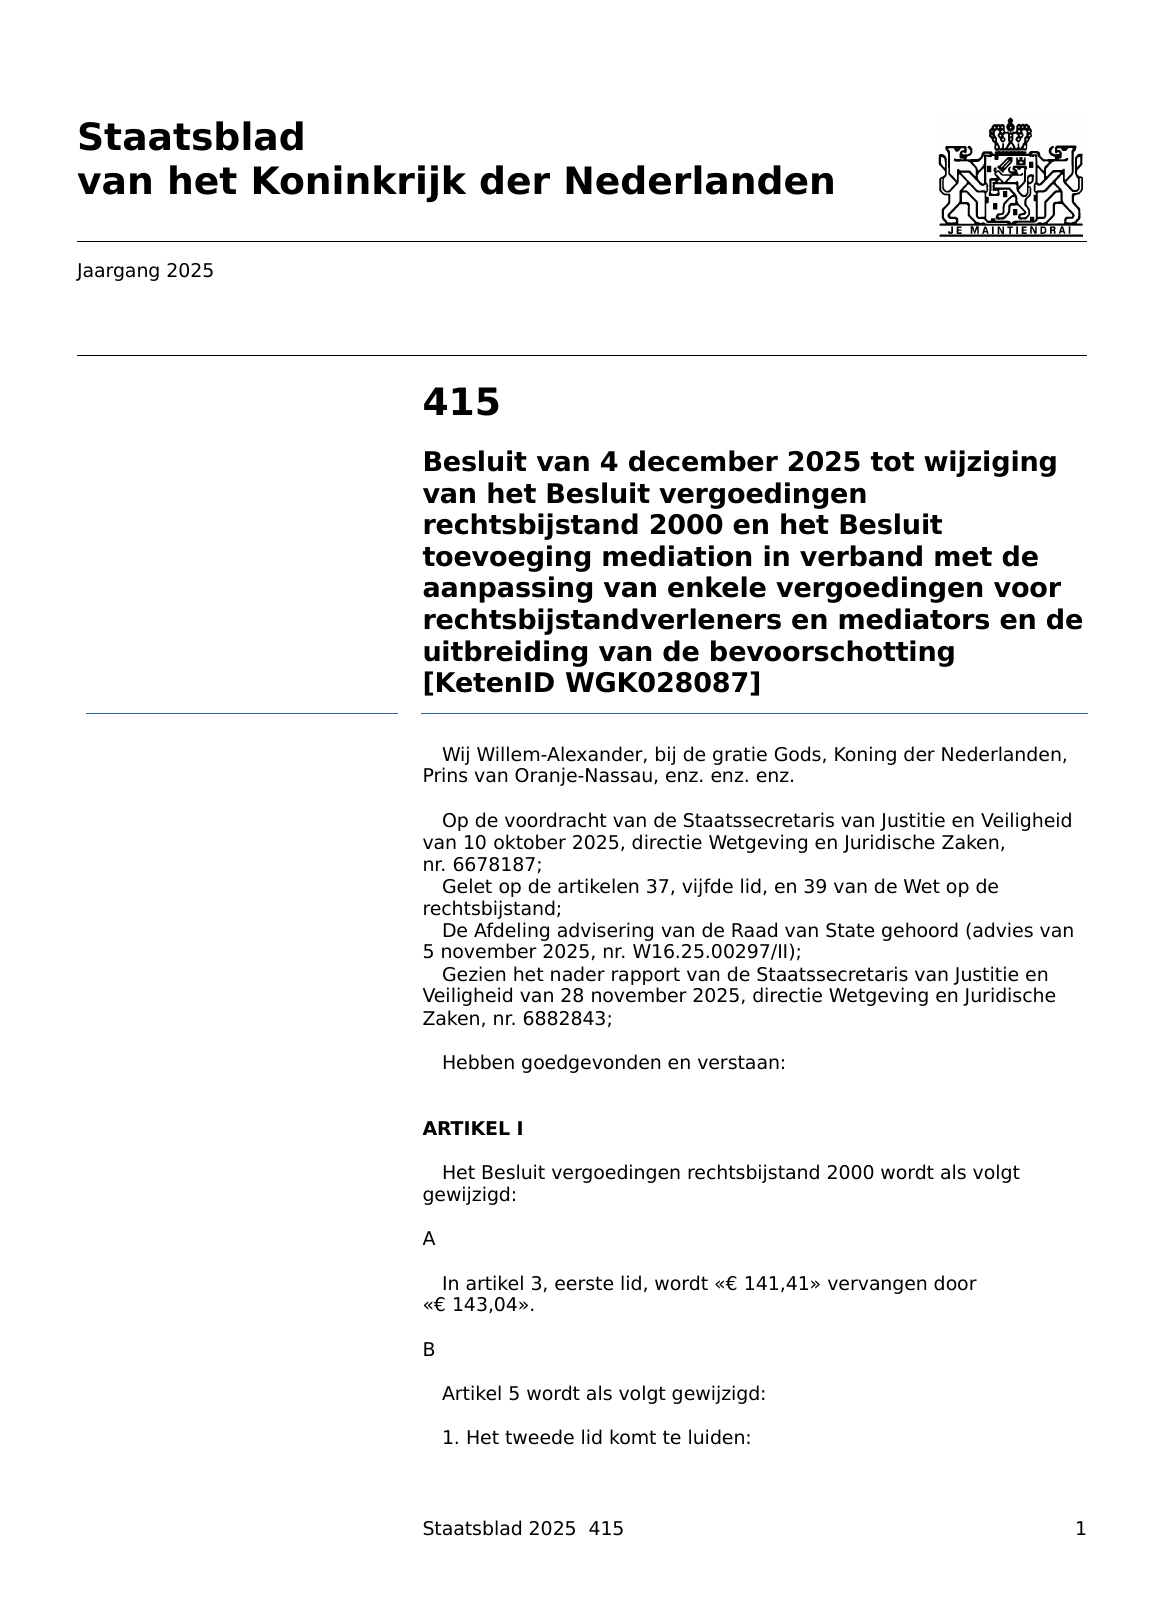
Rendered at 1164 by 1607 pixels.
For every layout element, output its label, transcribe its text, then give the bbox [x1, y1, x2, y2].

text Wij Willem-Alexander, bij de gratie Gods, Koning der Nederlanden, Prins van Oranje-Nassau, enz. enz. enz. [422, 743, 1087, 787]
subtitle ARTIKEL I [422, 1118, 1087, 1140]
table_header Staatsblad van het Koninkrijk der Nederlanden [77, 100, 886, 241]
subtitle 415 [422, 381, 1087, 424]
text In artikel 3, eerste lid, wordt «€ 141,41» vervangen door «€ 143,04». [422, 1272, 1087, 1316]
table_cell Jaargang 2025 [77, 242, 1087, 355]
table_header [886, 100, 1087, 241]
text B [422, 1338, 1087, 1361]
text A [422, 1228, 1087, 1250]
text De Afdeling advisering van de Raad van State gehoord (advies van 5 november 2025, nr. W16.25.00297/II); [422, 919, 1087, 963]
text Het Besluit vergoedingen rechtsbijstand 2000 wordt als volgt gewijzigd: [422, 1162, 1087, 1206]
text Gelet op de artikelen 37, vijfde lid, en 39 van de Wet op de rechtsbijstand; [422, 876, 1087, 919]
text Op de voordracht van de Staatssecretaris van Justitie en Veiligheid van 10 oktober 2025, directie Wetgeving en Juridische Zaken, nr. 6678187; [422, 809, 1087, 876]
text Gezien het nader rapport van de Staatssecretaris van Justitie en Veiligheid van 28 november 2025, directie Wetgeving en Juridische Zaken, nr. 6882843; [422, 963, 1087, 1029]
text Artikel 5 wordt als volgt gewijzigd: [422, 1383, 1087, 1405]
text 1. Het tweede lid komt te luiden: [422, 1427, 1087, 1449]
picture [936, 115, 1087, 240]
text Hebben goedgevonden en verstaan: [422, 1052, 1087, 1073]
text Besluit van 4 december 2025 tot wijziging van het Besluit vergoedingen rechtsbijstand 2000 en het Besluit toevoeging mediation in verband met de aanpassing van enkele vergoedingen voor rechtsbijstandverleners en mediators en de uitbreiding van de bevoorschotting [KetenID WGK028087] [422, 447, 1087, 699]
